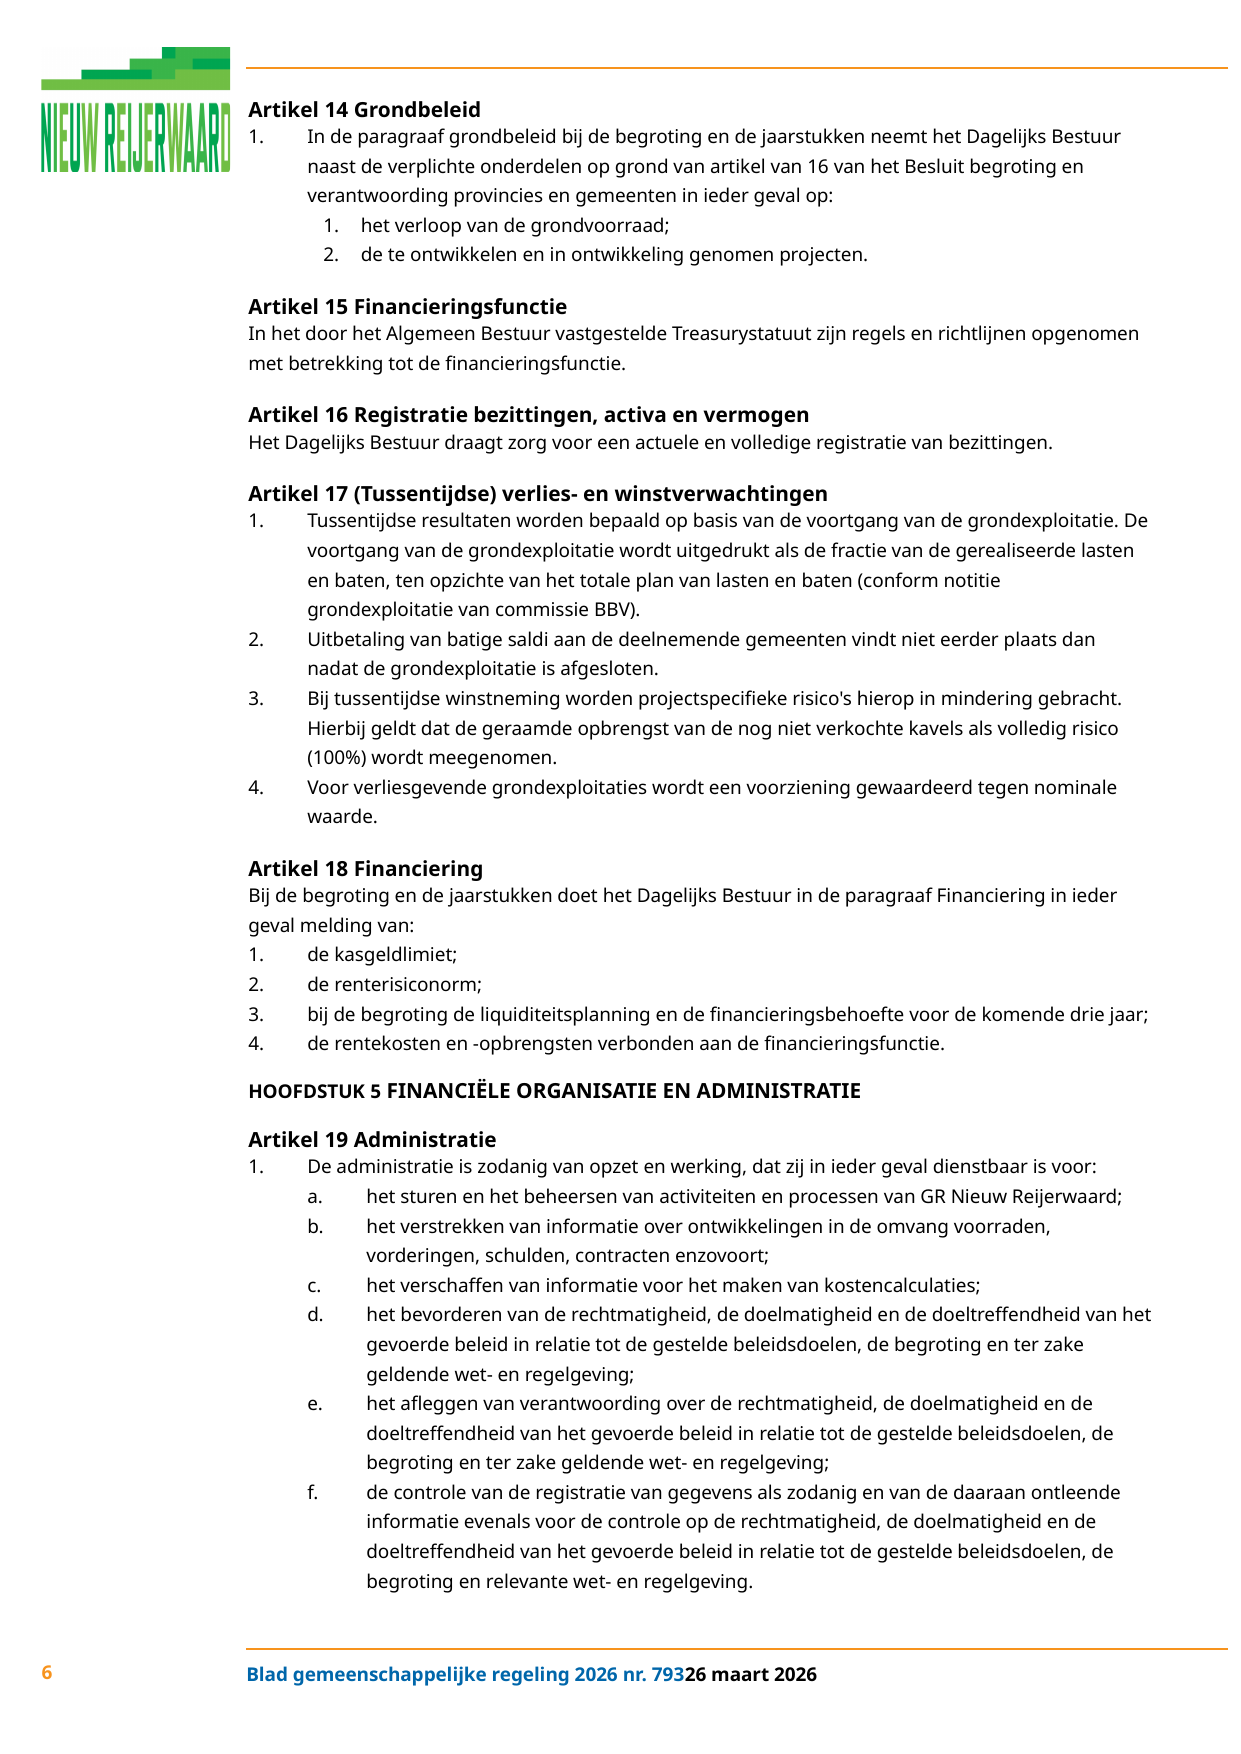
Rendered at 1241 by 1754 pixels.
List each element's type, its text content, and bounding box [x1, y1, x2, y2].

list de rentekosten en -opbrengsten verbonden aan de financieringsfunctie. [248, 1030, 1152, 1056]
list het verloop van de grondvoorraad; [323, 212, 1152, 238]
list In de paragraaf grondbeleid bij de begroting en de jaarstukken neemt het Dagelijks Bestuur naast de verplichte onderdelen op grond van artikel van 16 van het Besluit begroting en verantwoording provincies en gemeenten in ieder geval op: [248, 123, 1152, 208]
list De administratie is zodanig van opzet en werking, dat zij in ieder geval dienstbaar is voor: [248, 1154, 1152, 1179]
list Uitbetaling van batige saldi aan de deelnemende gemeenten vindt niet eerder plaats dan nadat de grondexploitatie is afgesloten. [248, 626, 1152, 681]
list het bevorderen van de rechtmatigheid, de doelmatigheid en de doeltreffendheid van het gevoerde beleid in relatie tot de gestelde beleidsdoelen, de begroting en ter zake geldende wet- en regelgeving; [307, 1302, 1152, 1386]
list Bij tussentijdse winstneming worden projectspecifieke risico's hierop in mindering gebracht. Hierbij geldt dat de geraamde opbrengst van de nog niet verkochte kavels als volledig risico (100%) wordt meegenomen. [248, 685, 1152, 770]
list Tussentijdse resultaten worden bepaald op basis van de voortgang van de grondexploitatie. De voortgang van de grondexploitatie wordt uitgedrukt als de fractie van de gerealiseerde lasten en baten, ten opzichte van het totale plan van lasten en baten (conform notitie grondexploitatie van commissie BBV). [248, 508, 1152, 622]
text Bij de begroting en de jaarstukken doet het Dagelijks Bestuur in de paragraaf Financiering in ieder geval melding van: [248, 882, 1152, 938]
text Artikel 14 Grondbeleid [248, 95, 1152, 123]
text Artikel 17 (Tussentijdse) verlies- en winstverwachtingen [248, 479, 1152, 508]
text Artikel 15 Financieringsfunctie [248, 292, 1152, 320]
list bij de begroting de liquiditeitsplanning en de financieringsbehoefte voor de komende drie jaar; [248, 1001, 1152, 1026]
list Voor verliesgevende grondexploitaties wordt een voorziening gewaardeerd tegen nominale waarde. [248, 774, 1152, 829]
text Artikel 19 Administratie [248, 1125, 1152, 1154]
list het sturen en het beheersen van activiteiten en processen van GR Nieuw Reijerwaard; [307, 1183, 1152, 1209]
text Artikel 16 Registratie bezittingen, activa en vermogen [248, 400, 1152, 429]
text Het Dagelijks Bestuur draagt zorg voor een actuele en volledige registratie van bezittingen. [248, 429, 1152, 454]
list het afleggen van verantwoording over de rechtmatigheid, de doelmatigheid en de doeltreffendheid van het gevoerde beleid in relatie tot de gestelde beleidsdoelen, de begroting en ter zake geldende wet- en regelgeving; [307, 1390, 1152, 1475]
list het verschaffen van informatie voor het maken van kostencalculaties; [307, 1272, 1152, 1298]
picture [41, 47, 231, 172]
text Artikel 18 Financiering [248, 854, 1152, 882]
list de kasgeldlimiet; [248, 942, 1152, 967]
list de controle van de registratie van gegevens als zodanig en van de daaraan ontleende informatie evenals voor de controle op de rechtmatigheid, de doelmatigheid en de doeltreffendheid van het gevoerde beleid in relatie tot de gestelde beleidsdoelen, de begroting en relevante wet- en regelgeving. [307, 1479, 1152, 1593]
list de renterisiconorm; [248, 971, 1152, 997]
text In het door het Algemeen Bestuur vastgestelde Treasurystatuut zijn regels en richtlijnen opgenomen met betrekking tot de financieringsfunctie. [248, 320, 1152, 376]
list de te ontwikkelen en in ontwikkeling genomen projecten. [323, 242, 1152, 267]
list het verstrekken van informatie over ontwikkelingen in de omvang voorraden, vorderingen, schulden, contracten enzovoort; [307, 1213, 1152, 1268]
text HOOFDSTUK 5 FINANCIËLE ORGANISATIE EN ADMINISTRATIE [248, 1076, 1152, 1104]
